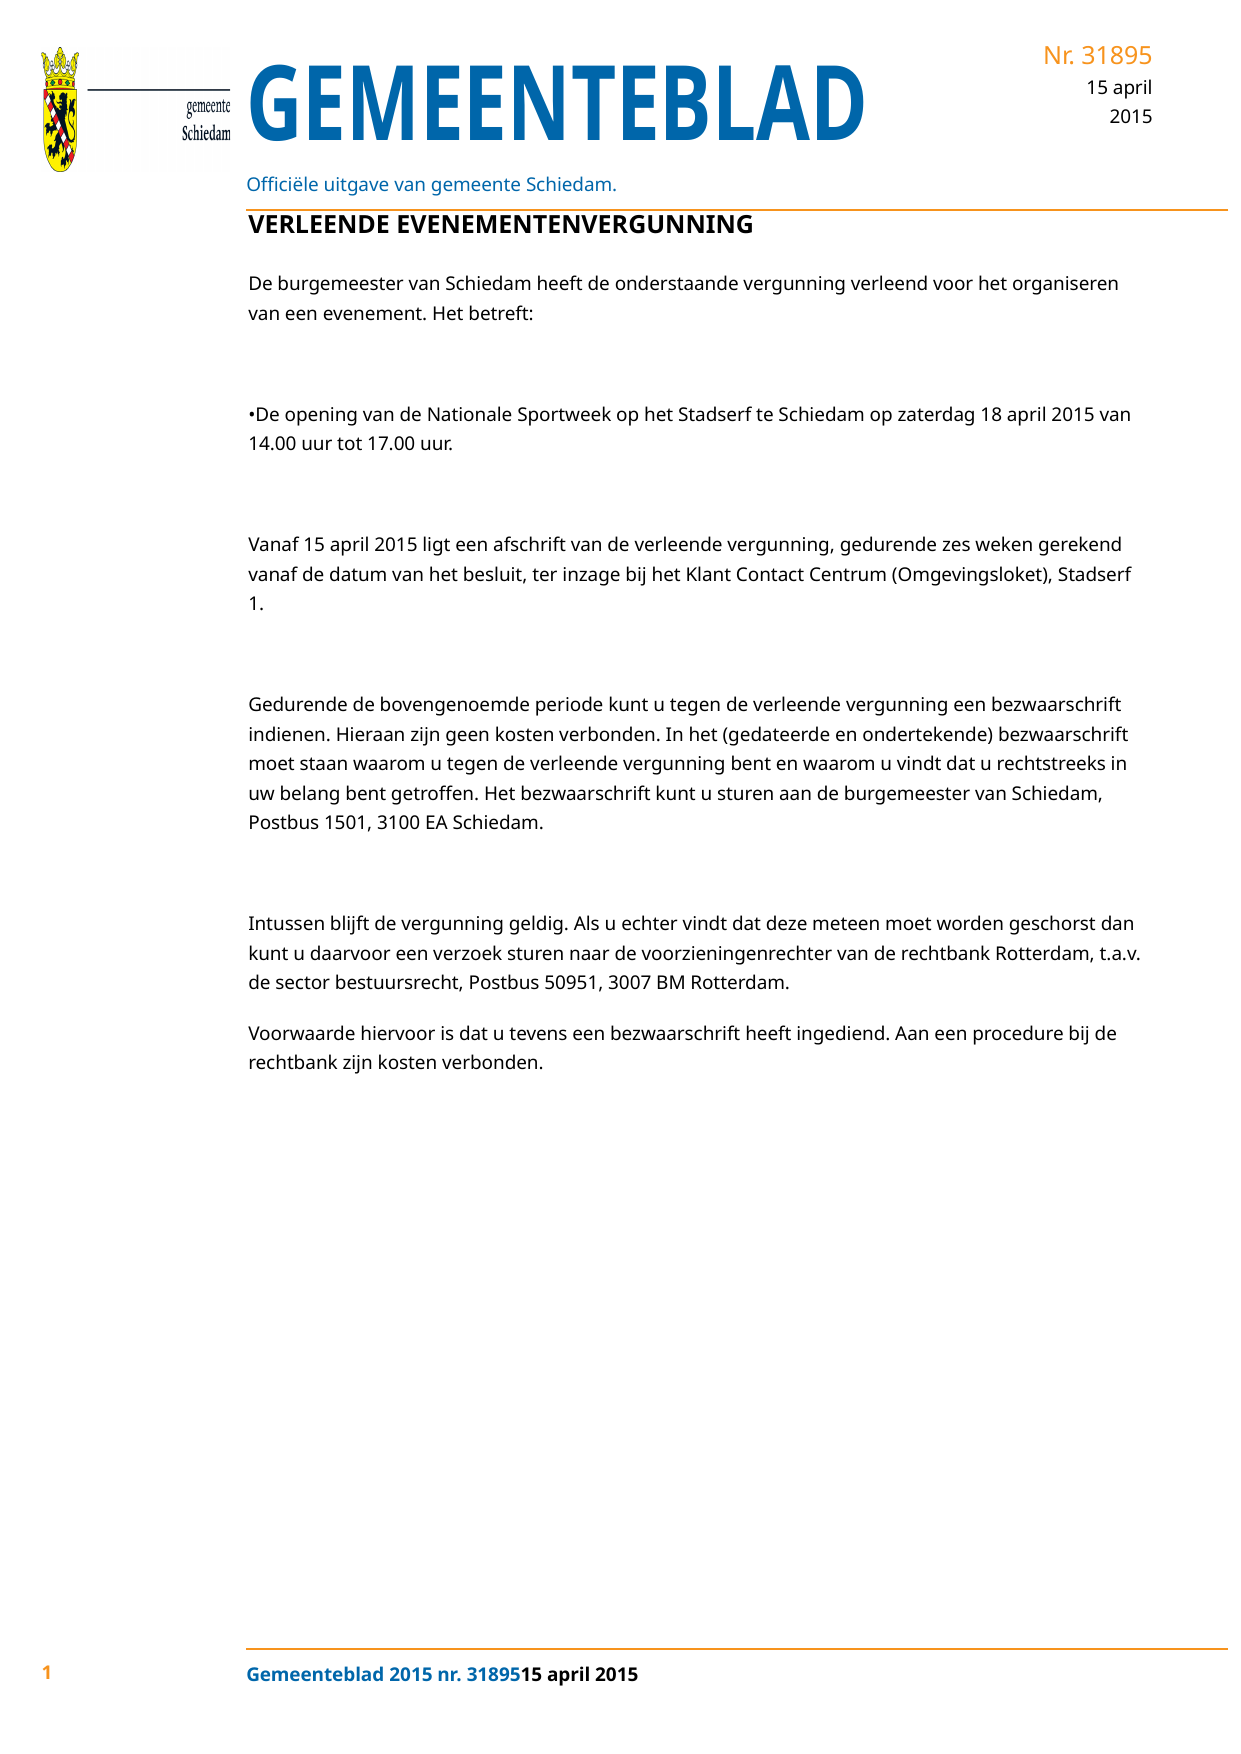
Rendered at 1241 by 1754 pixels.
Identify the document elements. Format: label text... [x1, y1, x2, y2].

picture [41, 47, 231, 172]
text De burgemeester van Schiedam heeft de onderstaande vergunning verleend voor het organiseren van een evenement. Het betreft: [248, 270, 1152, 326]
text Intussen blijft de vergunning geldig. Als u echter vindt dat deze meteen moet worden geschorst dan kunt u daarvoor een verzoek sturen naar de voorzieningenrechter van de rechtbank Rotterdam, t.a.v. de sector bestuursrecht, Postbus 50951, 3007 BM Rotterdam. [248, 910, 1152, 995]
text VERLEENDE EVENEMENTENVERGUNNING [248, 211, 1152, 241]
text •De opening van de Nationale Sportweek op het Stadserf te Schiedam op zaterdag 18 april 2015 van 14.00 uur tot 17.00 uur. [248, 401, 1152, 456]
text Gedurende de bovengenoemde periode kunt u tegen de verleende vergunning een bezwaarschrift indienen. Hieraan zijn geen kosten verbonden. In het (gedateerde en ondertekende) bezwaarschrift moet staan waarom u tegen de verleende vergunning bent en waarom u vindt dat u rechtstreeks in uw belang bent getroffen. Het bezwaarschrift kunt u sturen aan de burgemeester van Schiedam, Postbus 1501, 3100 EA Schiedam. [248, 691, 1152, 835]
text Vanaf 15 april 2015 ligt een afschrift van de verleende vergunning, gedurende zes weken gerekend vanaf de datum van het besluit, ter inzage bij het Klant Contact Centrum (Omgevingsloket), Stadserf 1. [248, 531, 1152, 616]
text Voorwaarde hiervoor is dat u tevens een bezwaarschrift heeft ingediend. Aan een procedure bij de rechtbank zijn kosten verbonden. [248, 1020, 1152, 1075]
